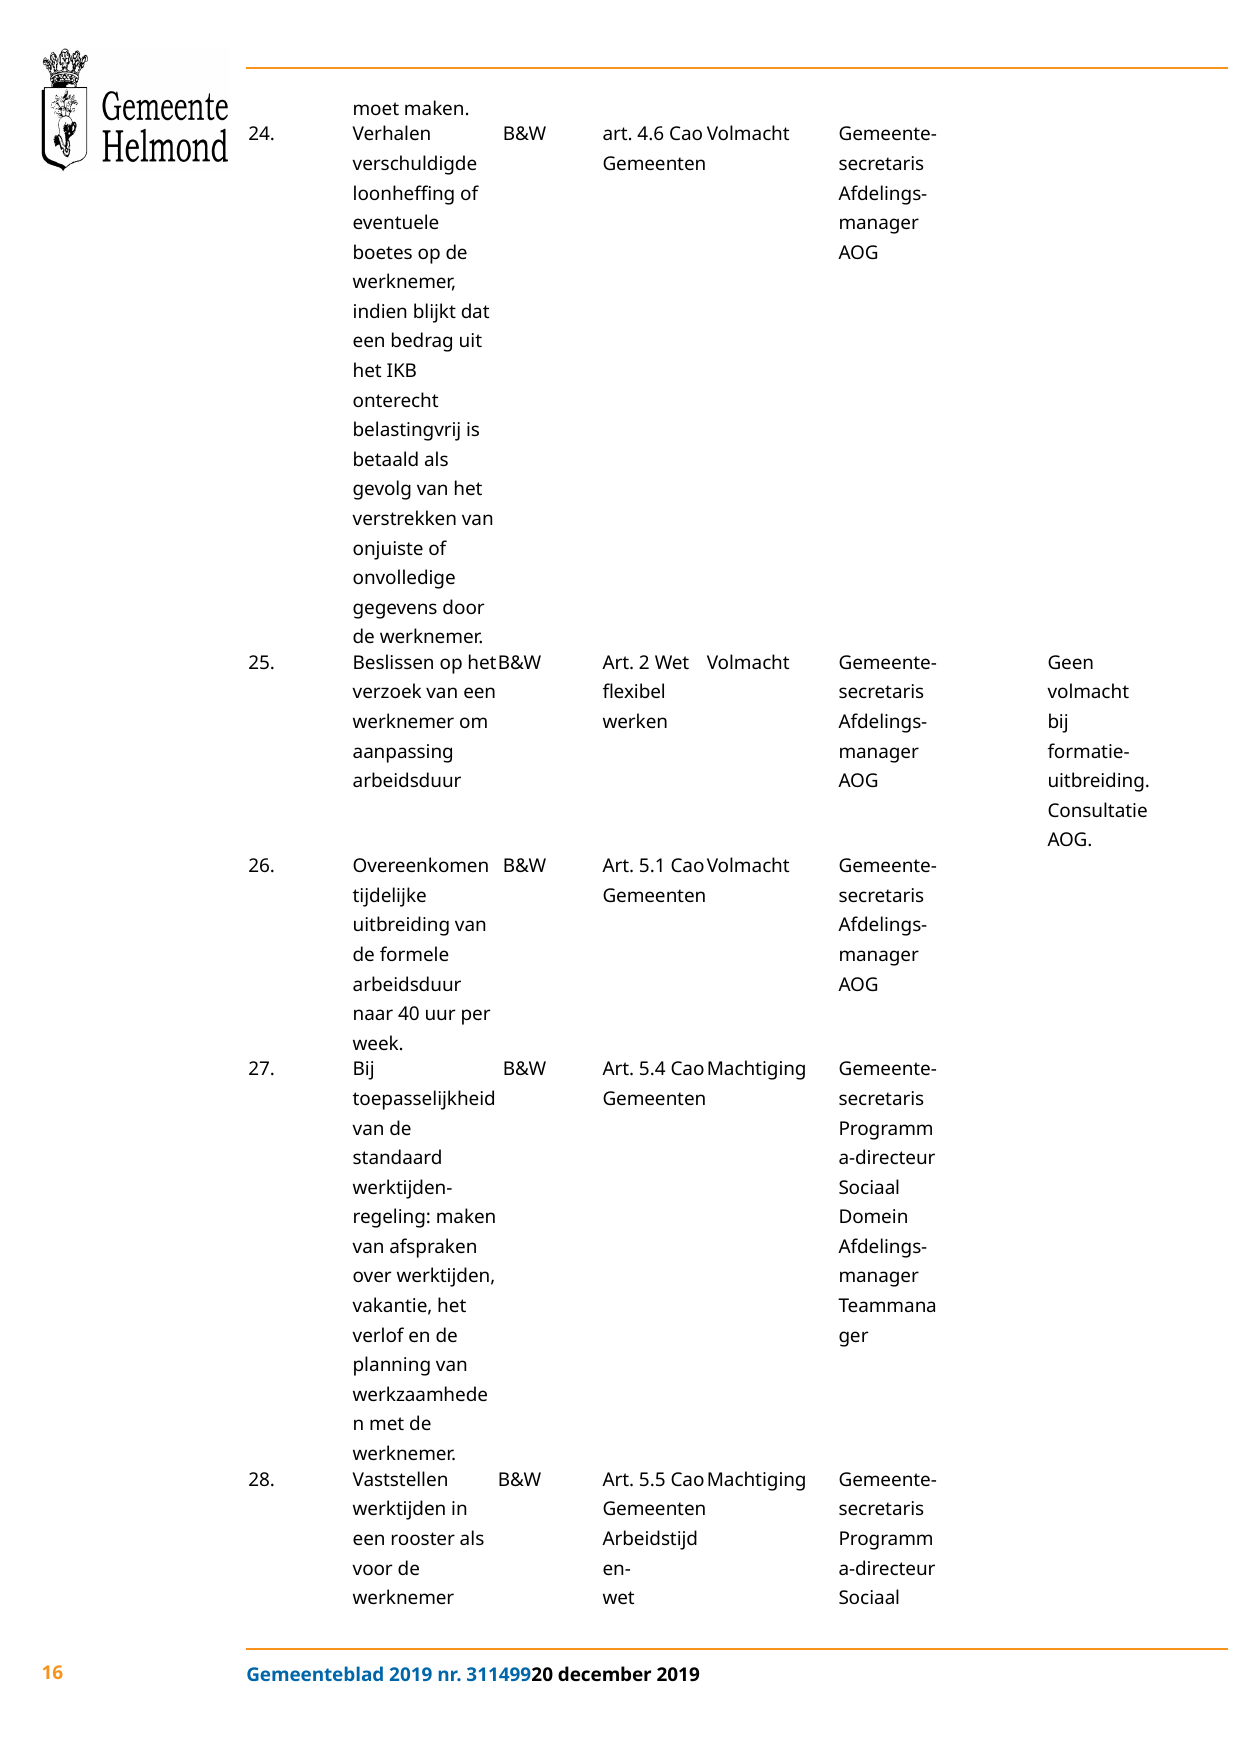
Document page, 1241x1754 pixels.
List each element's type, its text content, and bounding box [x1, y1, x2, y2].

table_cell Geen volmacht bij formatie-uitbreiding. Consultatie AOG. [1047, 649, 1152, 852]
table_cell Beslissen op het verzoek van een werknemer om aanpassing arbeidsduur [353, 649, 498, 852]
table_cell [943, 121, 1047, 649]
table_cell [498, 95, 602, 121]
table_cell Volmacht [707, 649, 838, 852]
table_cell [1047, 1466, 1152, 1610]
table_cell Machtiging [707, 1056, 838, 1466]
table_cell Volmacht [707, 121, 838, 649]
table_cell [1047, 95, 1152, 121]
table_cell art. 4.6 Cao Gemeenten [602, 121, 707, 649]
table_cell [943, 95, 1047, 121]
table_cell [602, 95, 707, 121]
table_cell B&W [498, 121, 602, 649]
table_cell 25. [248, 649, 352, 852]
table_cell 26. [248, 853, 352, 1056]
table_cell Art. 5.1 Cao Gemeenten [602, 853, 707, 1056]
table_cell Overeenkomen tijdelijke uitbreiding van de formele arbeidsduur naar 40 uur per week. [353, 853, 498, 1056]
table_cell B&W [498, 1056, 602, 1466]
table_cell Verhalen verschuldigde loonheffing of eventuele boetes op de werknemer, indien blijkt dat een bedrag uit het IKB onterecht belastingvrij is betaald als gevolg van het verstrekken van onjuiste of onvolledige gegevens door de werknemer. [353, 121, 498, 649]
table_cell [1047, 1056, 1152, 1466]
table_cell [943, 1466, 1047, 1610]
table_cell Art. 5.5 Cao Gemeenten Arbeidstijden- wet [602, 1466, 707, 1610]
table_cell Gemeente-secretaris Afdelings- manager AOG [838, 121, 943, 649]
table_cell Vaststellen werktijden in een rooster als voor de werknemer [353, 1466, 498, 1610]
table_cell Art. 5.4 Cao Gemeenten [602, 1056, 707, 1466]
table_cell Bij toepasselijkheid van de standaard werktijden- regeling: maken van afspraken over werktijden, vakantie, het verlof en de planning van werkzaamheden met de werknemer. [353, 1056, 498, 1466]
table_cell [1047, 853, 1152, 1056]
table_cell 28. [248, 1466, 352, 1610]
table_cell Gemeente-secretaris Programma-directeur Sociaal [838, 1466, 943, 1610]
table_cell [943, 1056, 1047, 1466]
table_cell Machtiging [707, 1466, 838, 1610]
table_cell [248, 95, 352, 121]
table_cell Art. 2 Wet flexibel werken [602, 649, 707, 852]
table_cell B&W [498, 853, 602, 1056]
table_cell [1047, 121, 1152, 649]
table_cell Gemeente-secretaris Afdelings- manager AOG [838, 853, 943, 1056]
picture [41, 47, 231, 172]
table_cell [838, 95, 943, 121]
table_cell Gemeente-secretaris Afdelings- manager AOG [838, 649, 943, 852]
table_cell [943, 649, 1047, 852]
table_cell Gemeente-secretaris Programma-directeur Sociaal Domein Afdelings- manager Teammanager [838, 1056, 943, 1466]
table_cell 27. [248, 1056, 352, 1466]
table_cell moet maken. [353, 95, 498, 121]
table_cell [943, 853, 1047, 1056]
table_cell B&W [498, 1466, 602, 1610]
table_cell Volmacht [707, 853, 838, 1056]
table_cell [707, 95, 838, 121]
table_cell B&W [498, 649, 602, 852]
table_cell 24. [248, 121, 352, 649]
